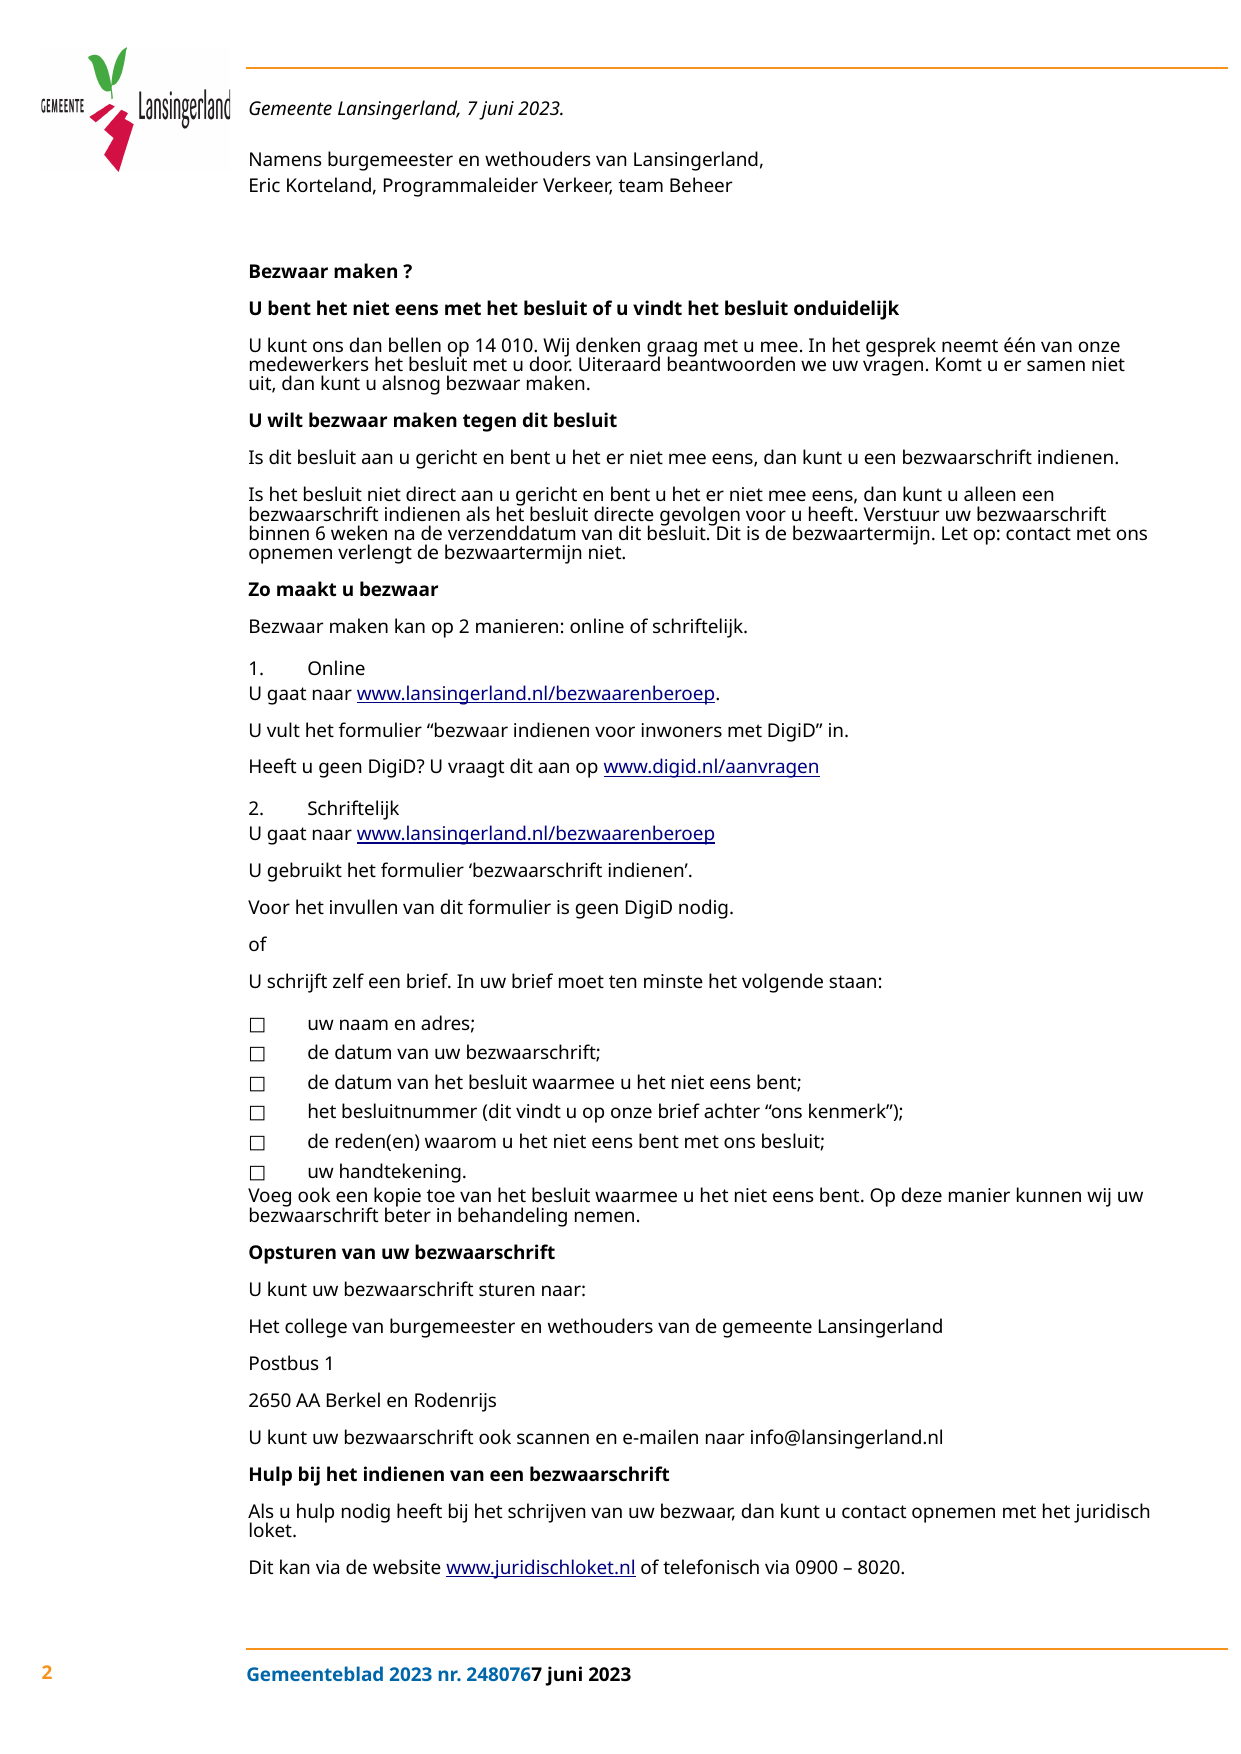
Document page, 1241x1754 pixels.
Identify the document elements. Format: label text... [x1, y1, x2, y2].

list het besluitnummer (dit vindt u op onze brief achter “ons kenmerk”); [248, 1099, 1152, 1124]
text Is dit besluit aan u gericht en bent u het er niet mee eens, dan kunt u een bezwaarschrift indienen. [248, 449, 1152, 468]
text U kunt uw bezwaarschrift sturen naar: [248, 1281, 1152, 1300]
text Hulp bij het indienen van een bezwaarschrift [248, 1466, 1152, 1485]
list de datum van uw bezwaarschrift; [248, 1039, 1152, 1065]
list uw naam en adres; [248, 1010, 1152, 1036]
text 2650 AA Berkel en Rodenrijs [248, 1392, 1152, 1411]
text Eric Korteland, Programmaleider Verkeer, team Beheer [248, 172, 1152, 198]
list de reden(en) waarom u het niet eens bent met ons besluit; [248, 1128, 1152, 1154]
list Online [248, 655, 1152, 681]
text Het college van burgemeester en wethouders van de gemeente Lansingerland [248, 1318, 1152, 1337]
text Als u hulp nodig heeft bij het schrijven van uw bezwaar, dan kunt u contact opnemen met het juridisch loket. [248, 1503, 1152, 1541]
text U kunt ons dan bellen op 14 010. Wij denken graag met u mee. In het gesprek neemt één van onze medewerkers het besluit met u door. Uiteraard beantwoorden we uw vragen. Komt u er samen niet uit, dan kunt u alsnog bezwaar maken. [248, 337, 1152, 394]
text U gaat naar www.lansingerland.nl/bezwaarenberoep [248, 825, 1152, 844]
text Opsturen van uw bezwaarschrift [248, 1244, 1152, 1263]
list uw handtekening. [248, 1158, 1152, 1184]
text Heeft u geen DigiD? U vraagt dit aan op www.digid.nl/aanvragen [248, 758, 1152, 778]
text U bent het niet eens met het besluit of u vindt het besluit onduidelijk [248, 300, 1152, 319]
text U wilt bezwaar maken tegen dit besluit [248, 412, 1152, 432]
text Dit kan via de website www.juridischloket.nl of telefonisch via 0900 – 8020. [248, 1559, 1152, 1578]
text U vult het formulier “bezwaar indienen voor inwoners met DigiD” in. [248, 722, 1152, 741]
text U kunt uw bezwaarschrift ook scannen en e-mailen naar info@lansingerland.nl [248, 1429, 1152, 1448]
picture [41, 47, 231, 172]
text U schrijft zelf een brief. In uw brief moet ten minste het volgende staan: [248, 973, 1152, 992]
text Bezwaar maken kan op 2 manieren: online of schriftelijk. [248, 618, 1152, 637]
text Postbus 1 [248, 1355, 1152, 1374]
text Is het besluit niet direct aan u gericht en bent u het er niet mee eens, dan kunt u alleen een bezwaarschrift indienen als het besluit directe gevolgen voor u heeft. Verstuur uw bezwaarschrift binnen 6 weken na de verzenddatum van dit besluit. Dit is de bezwaartermijn. Let op: contact met ons opnemen verlengt de bezwaartermijn niet. [248, 486, 1152, 563]
text Voeg ook een kopie toe van het besluit waarmee u het niet eens bent. Op deze manier kunnen wij uw bezwaarschrift beter in behandeling nemen. [248, 1187, 1152, 1226]
text Bezwaar maken ? [248, 263, 1152, 282]
text Gemeente Lansingerland, 7 juni 2023. [248, 95, 1152, 121]
text U gebruikt het formulier ‘bezwaarschrift indienen’. [248, 862, 1152, 881]
text Voor het invullen van dit formulier is geen DigiD nodig. [248, 899, 1152, 918]
text U gaat naar www.lansingerland.nl/bezwaarenberoep. [248, 684, 1152, 704]
list de datum van het besluit waarmee u het niet eens bent; [248, 1069, 1152, 1095]
list Schriftelijk [248, 796, 1152, 821]
text Zo maakt u bezwaar [248, 581, 1152, 600]
text Namens burgemeester en wethouders van Lansingerland, [248, 146, 1152, 172]
text of [248, 936, 1152, 955]
